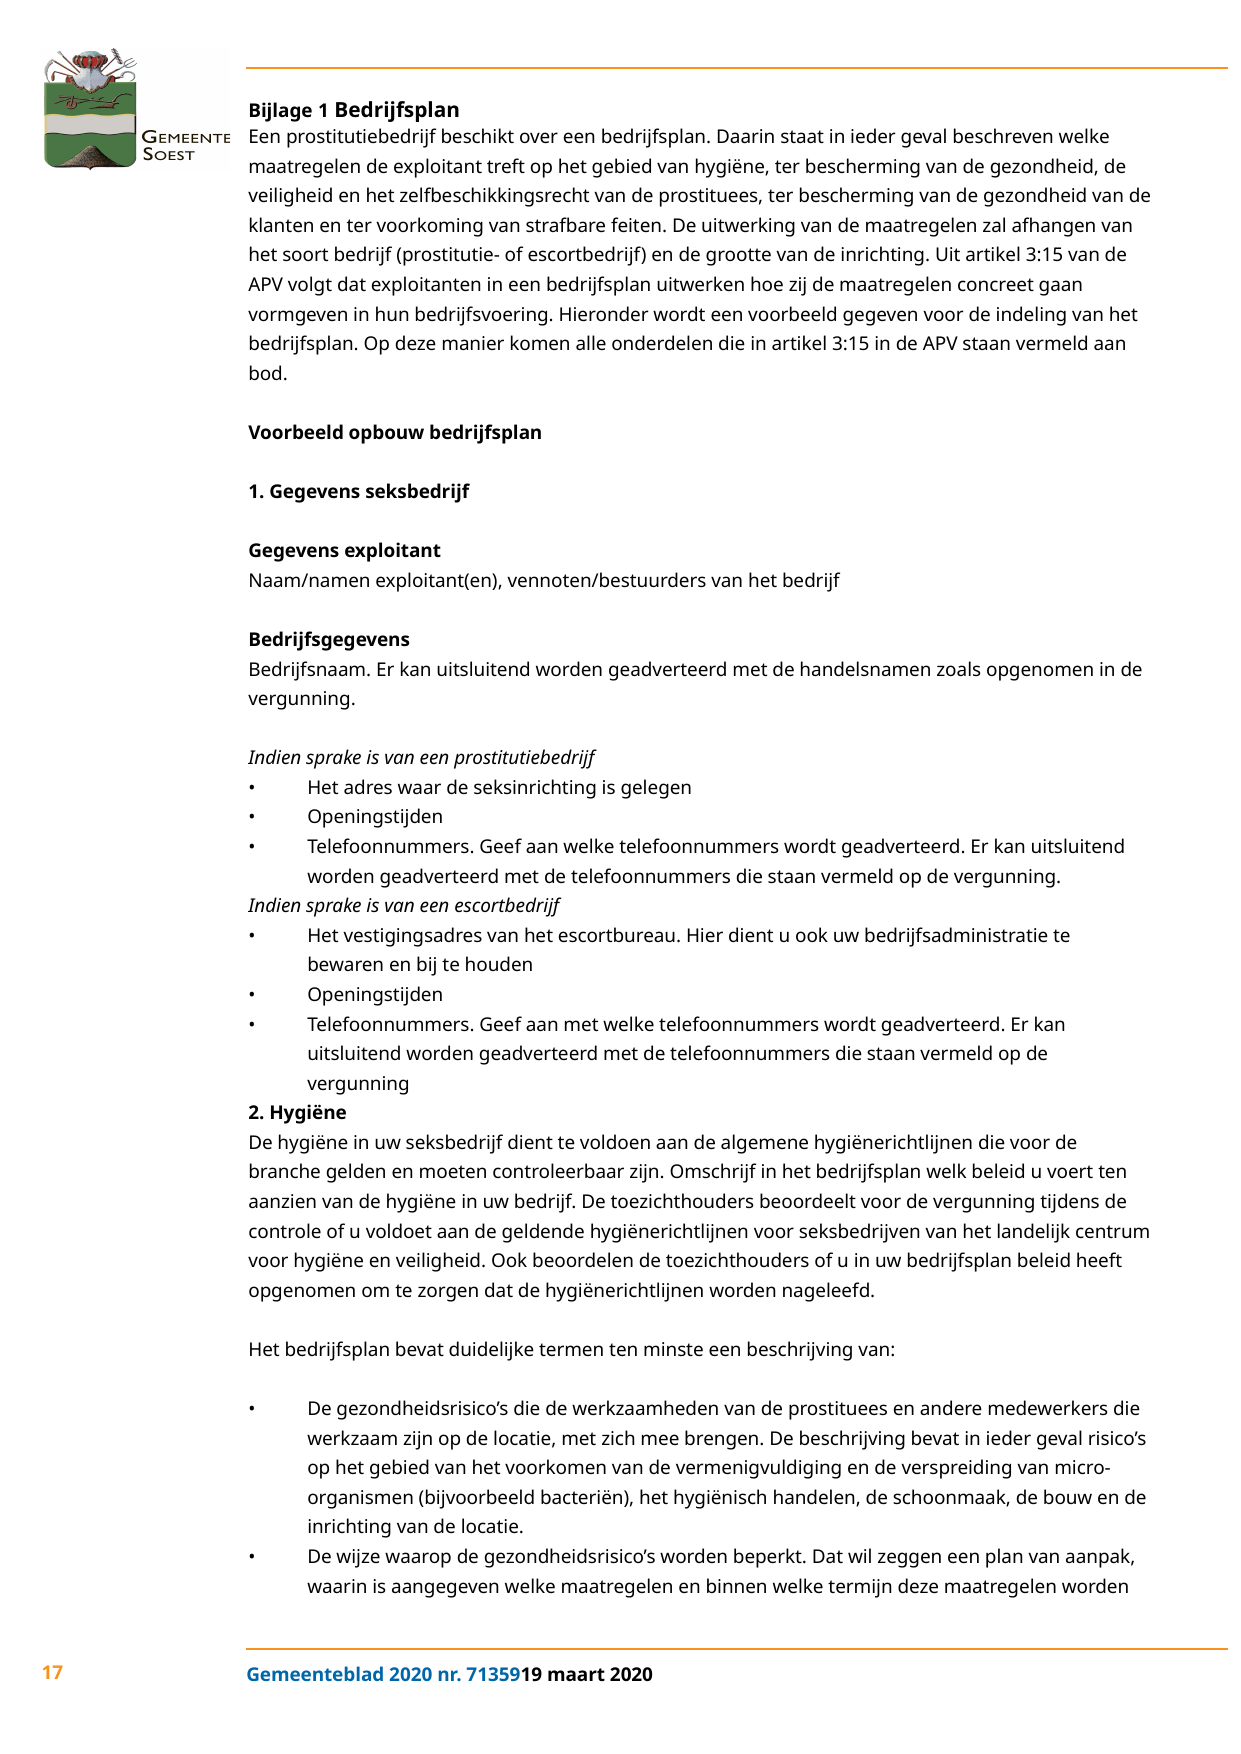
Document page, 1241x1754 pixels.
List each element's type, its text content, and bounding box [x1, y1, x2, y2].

text Naam/namen exploitant(en), vennoten/bestuurders van het bedrijf [248, 567, 1152, 593]
list Telefoonnummers. Geef aan welke telefoonnummers wordt geadverteerd. Er kan uitsluitend worden geadverteerd met de telefoonnummers die staan vermeld op de vergunning. [248, 833, 1152, 889]
text 2. Hygiëne [248, 1099, 1152, 1125]
list Het adres waar de seksinrichting is gelegen [248, 774, 1152, 800]
text 1. Gegevens seksbedrijf [248, 478, 1152, 504]
list De wijze waarop de gezondheidsrisico’s worden beperkt. Dat wil zeggen een plan van aanpak, waarin is aangegeven welke maatregelen en binnen welke termijn deze maatregelen worden [248, 1543, 1152, 1599]
text Indien sprake is van een prostitutiebedrijf [248, 744, 1152, 770]
list Het vestigingsadres van het escortbureau. Hier dient u ook uw bedrijfsadministratie te bewaren en bij te houden [248, 922, 1152, 977]
list Openingstijden [248, 804, 1152, 829]
list Openingstijden [248, 981, 1152, 1007]
list De gezondheidsrisico’s die de werkzaamheden van de prostituees en andere medewerkers die werkzaam zijn op de locatie, met zich mee brengen. De beschrijving bevat in ieder geval risico’s op het gebied van het voorkomen van de vermenigvuldiging en de verspreiding van micro-organismen (bijvoorbeeld bacteriën), het hygiënisch handelen, de schoonmaak, de bouw en de inrichting van de locatie. [248, 1395, 1152, 1539]
text Bedrijfsgegevens [248, 626, 1152, 652]
text De hygiëne in uw seksbedrijf dient te voldoen aan de algemene hygiënerichtlijnen die voor de branche gelden en moeten controleerbaar zijn. Omschrijf in het bedrijfsplan welk beleid u voert ten aanzien van de hygiëne in uw bedrijf. De toezichthouders beoordeelt voor de vergunning tijdens de controle of u voldoet aan de geldende hygiënerichtlijnen voor seksbedrijven van het landelijk centrum voor hygiëne en veiligheid. Ook beoordelen de toezichthouders of u in uw bedrijfsplan beleid heeft opgenomen om te zorgen dat de hygiënerichtlijnen worden nageleefd. [248, 1129, 1152, 1303]
text Het bedrijfsplan bevat duidelijke termen ten minste een beschrijving van: [248, 1336, 1152, 1362]
text Voorbeeld opbouw bedrijfsplan [248, 419, 1152, 445]
list Telefoonnummers. Geef aan met welke telefoonnummers wordt geadverteerd. Er kan uitsluitend worden geadverteerd met de telefoonnummers die staan vermeld op de vergunning [248, 1011, 1152, 1096]
text Een prostitutiebedrijf beschikt over een bedrijfsplan. Daarin staat in ieder geval beschreven welke maatregelen de exploitant treft op het gebied van hygiëne, ter bescherming van de gezondheid, de veiligheid en het zelfbeschikkingsrecht van de prostituees, ter bescherming van de gezondheid van de klanten en ter voorkoming van strafbare feiten. De uitwerking van de maatregelen zal afhangen van het soort bedrijf (prostitutie- of escortbedrijf) en de grootte van de inrichting. Uit artikel 3:15 van de APV volgt dat exploitanten in een bedrijfsplan uitwerken hoe zij de maatregelen concreet gaan vormgeven in hun bedrijfsvoering. Hieronder wordt een voorbeeld gegeven voor de indeling van het bedrijfsplan. Op deze manier komen alle onderdelen die in artikel 3:15 in de APV staan vermeld aan bod. [248, 123, 1152, 386]
text Gegevens exploitant [248, 537, 1152, 563]
text Bijlage 1 Bedrijfsplan [248, 95, 1152, 123]
text Bedrijfsnaam. Er kan uitsluitend worden geadverteerd met de handelsnamen zoals opgenomen in de vergunning. [248, 656, 1152, 711]
text Indien sprake is van een escortbedrijf [248, 892, 1152, 918]
picture [41, 47, 231, 172]
